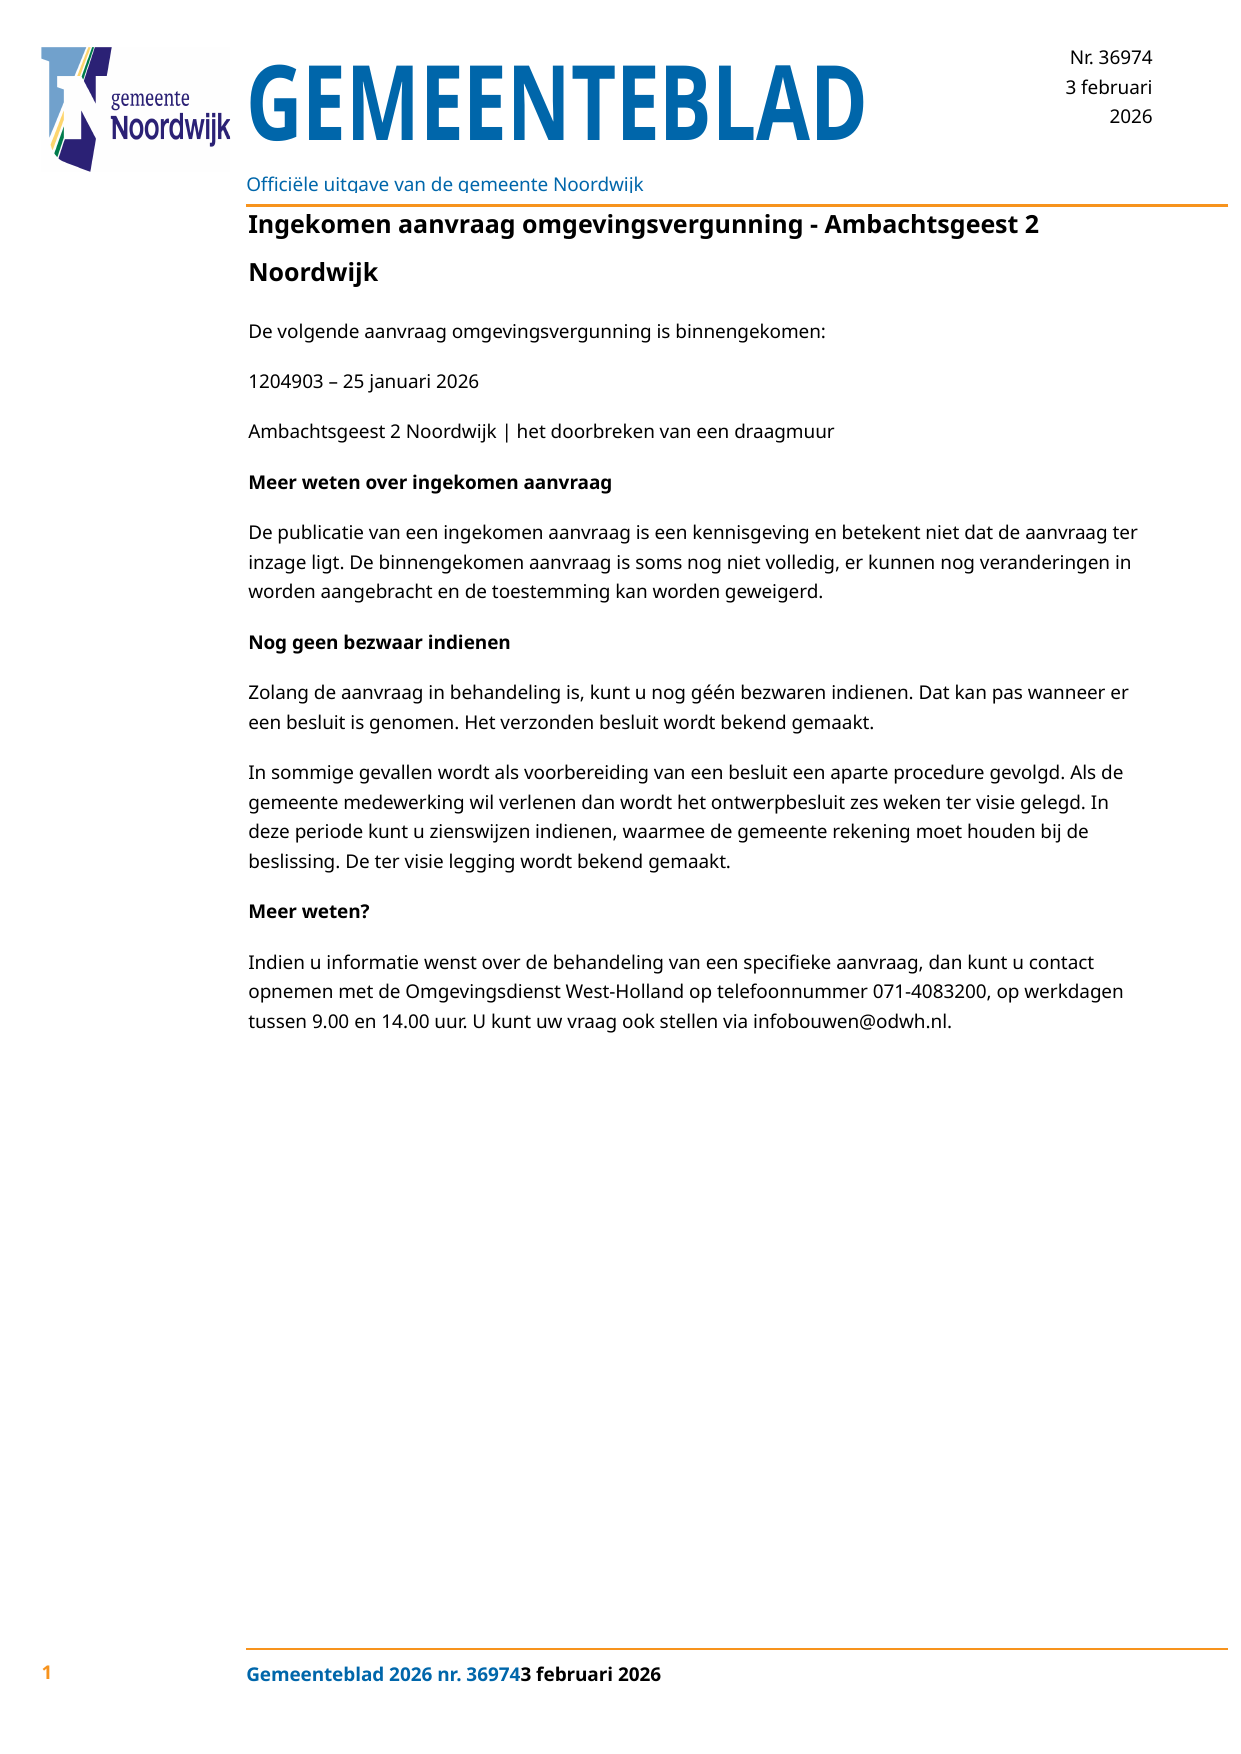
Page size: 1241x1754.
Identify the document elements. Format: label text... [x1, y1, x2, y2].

text De volgende aanvraag omgevingsvergunning is binnengekomen: [248, 318, 1152, 344]
text Indien u informatie wenst over de behandeling van een specifieke aanvraag, dan kunt u contact opnemen met de Omgevingsdienst West-Holland op telefoonnummer 071-4083200, op werkdagen tussen 9.00 en 14.00 uur. U kunt uw vraag ook stellen via infobouwen@odwh.nl. [248, 949, 1152, 1034]
text Meer weten? [248, 899, 1152, 924]
text Ingekomen aanvraag omgevingsvergunning - Ambachtsgeest 2 Noordwijk [248, 207, 1152, 288]
text 1204903 – 25 januari 2026 [248, 368, 1152, 394]
picture [41, 47, 231, 172]
text Nog geen bezwaar indienen [248, 629, 1152, 655]
text Meer weten over ingekomen aanvraag [248, 469, 1152, 495]
text De publicatie van een ingekomen aanvraag is een kennisgeving en betekent niet dat de aanvraag ter inzage ligt. De binnengekomen aanvraag is soms nog niet volledig, er kunnen nog veranderingen in worden aangebracht en de toestemming kan worden geweigerd. [248, 519, 1152, 604]
text In sommige gevallen wordt als voorbereiding van een besluit een aparte procedure gevolgd. Als de gemeente medewerking wil verlenen dan wordt het ontwerpbesluit zes weken ter visie gelegd. In deze periode kunt u zienswijzen indienen, waarmee de gemeente rekening moet houden bij de beslissing. De ter visie legging wordt bekend gemaakt. [248, 759, 1152, 874]
text Ambachtsgeest 2 Noordwijk | het doorbreken van een draagmuur [248, 419, 1152, 444]
text Zolang de aanvraag in behandeling is, kunt u nog géén bezwaren indienen. Dat kan pas wanneer er een besluit is genomen. Het verzonden besluit wordt bekend gemaakt. [248, 679, 1152, 735]
